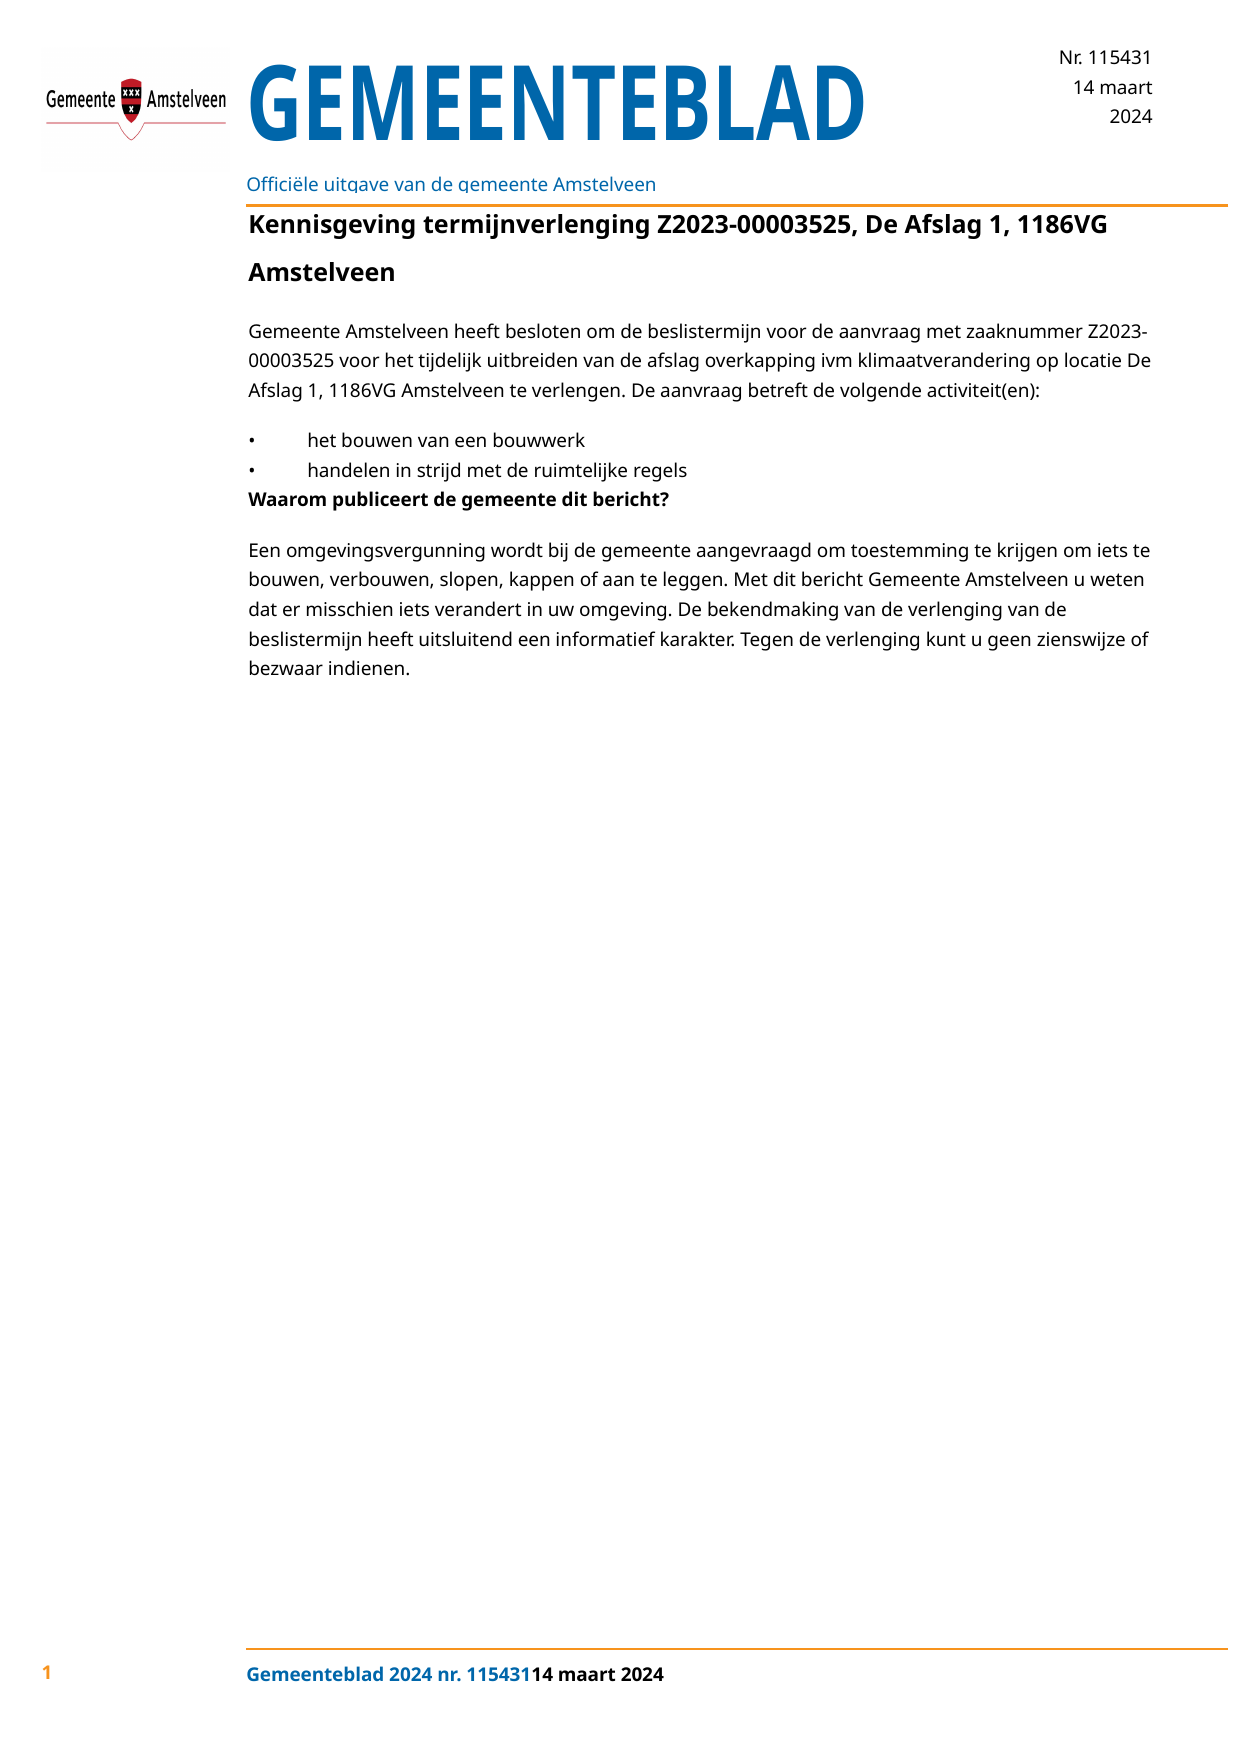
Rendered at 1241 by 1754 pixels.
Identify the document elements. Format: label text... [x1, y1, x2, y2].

list het bouwen van een bouwwerk [248, 427, 1152, 453]
picture [41, 47, 231, 172]
text Gemeente Amstelveen heeft besloten om de beslistermijn voor de aanvraag met zaaknummer Z2023-00003525 voor het tijdelijk uitbreiden van de afslag overkapping ivm klimaatverandering op locatie De Afslag 1, 1186VG Amstelveen te verlengen. De aanvraag betreft de volgende activiteit(en): [248, 318, 1152, 403]
text Kennisgeving termijnverlenging Z2023-00003525, De Afslag 1, 1186VG Amstelveen [248, 207, 1152, 288]
text Een omgevingsvergunning wordt bij de gemeente aangevraagd om toestemming te krijgen om iets te bouwen, verbouwen, slopen, kappen of aan te leggen. Met dit bericht Gemeente Amstelveen u weten dat er misschien iets verandert in uw omgeving. De bekendmaking van de verlenging van de beslistermijn heeft uitsluitend een informatief karakter. Tegen de verlenging kunt u geen zienswijze of bezwaar indienen. [248, 537, 1152, 681]
list handelen in strijd met de ruimtelijke regels [248, 457, 1152, 483]
text Waarom publiceert de gemeente dit bericht? [248, 487, 1152, 512]
